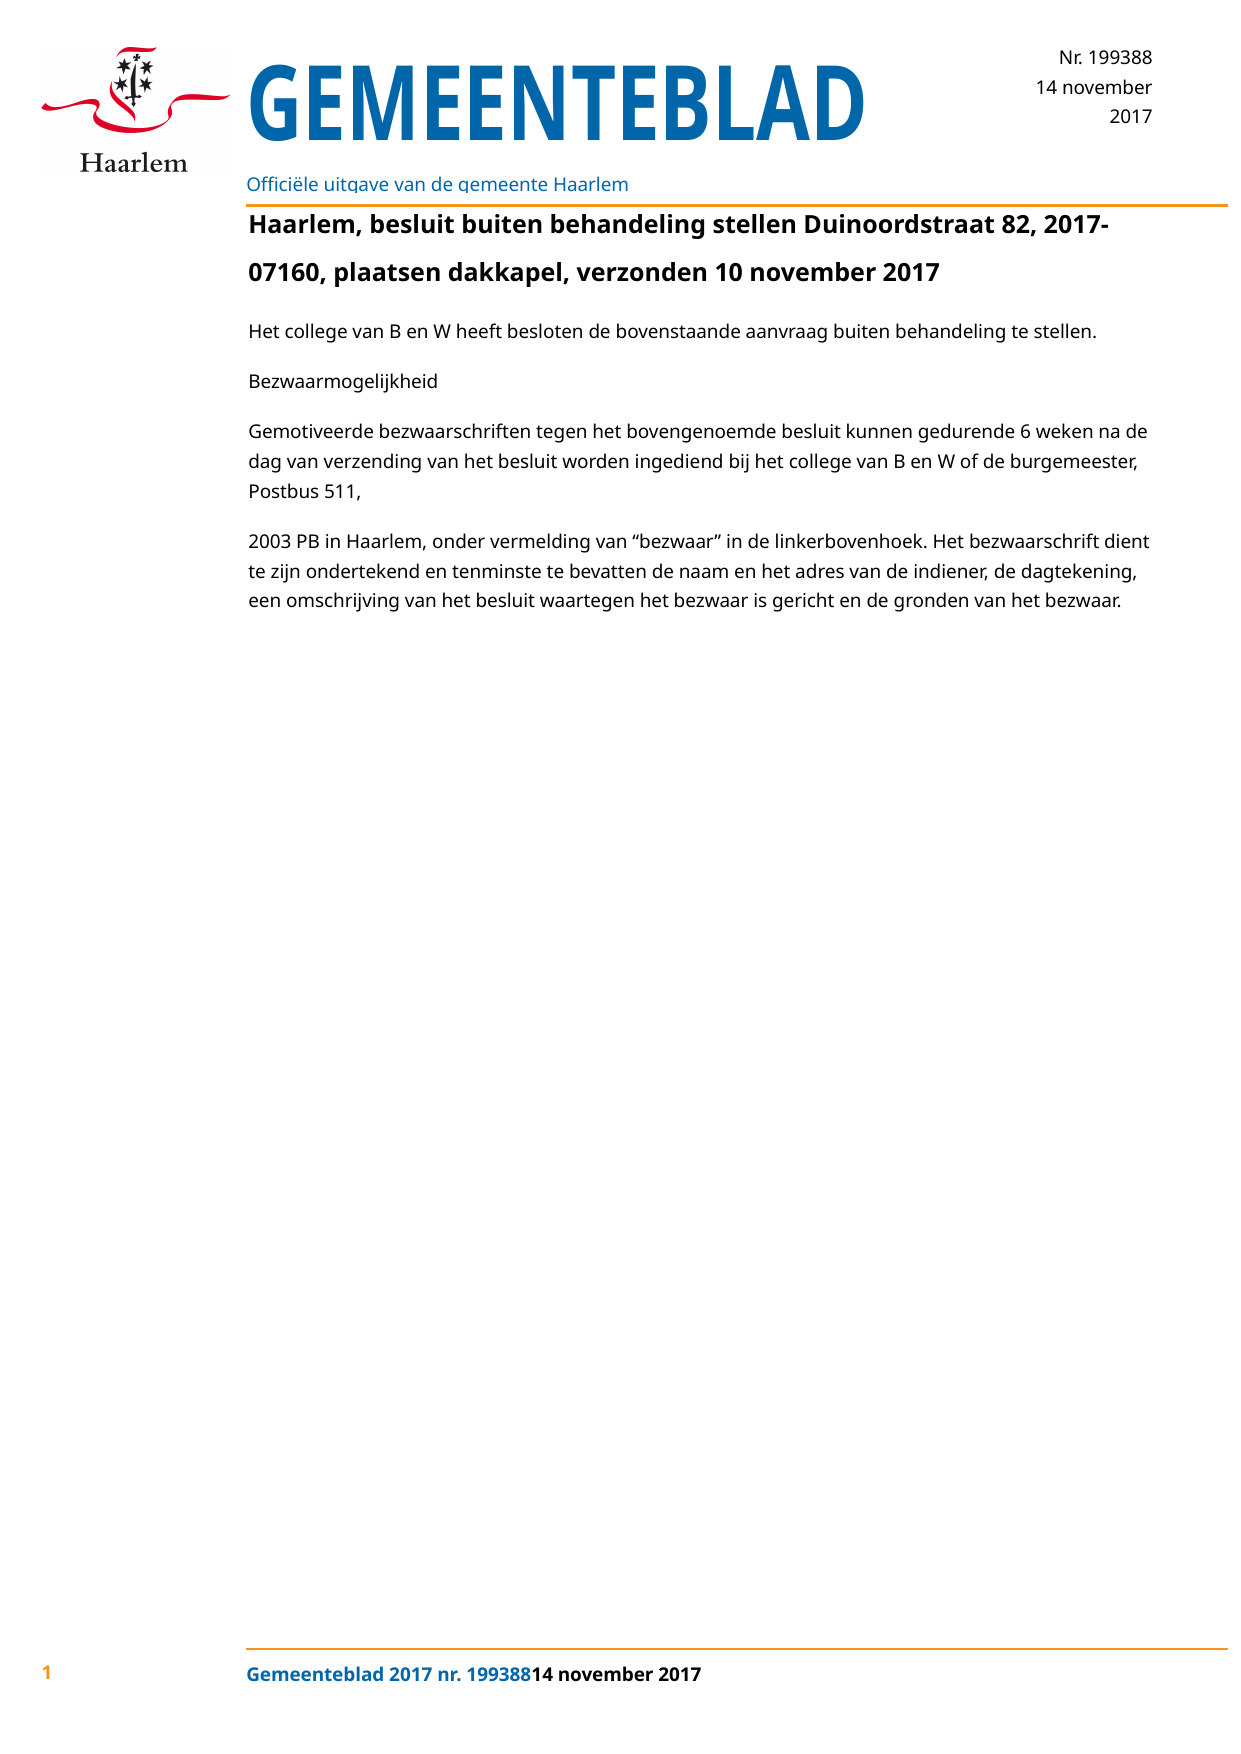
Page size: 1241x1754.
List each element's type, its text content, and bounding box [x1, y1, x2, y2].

picture [41, 47, 231, 172]
text Bezwaarmogelijkheid [248, 368, 1152, 394]
text 2003 PB in Haarlem, onder vermelding van “bezwaar” in de linkerbovenhoek. Het bezwaarschrift dient te zijn ondertekend en tenminste te bevatten de naam en het adres van de indiener, de dagtekening, een omschrijving van het besluit waartegen het bezwaar is gericht en de gronden van het bezwaar. [248, 528, 1152, 613]
text Het college van B en W heeft besloten de bovenstaande aanvraag buiten behandeling te stellen. [248, 318, 1152, 344]
text Haarlem, besluit buiten behandeling stellen Duinoordstraat 82, 2017-07160, plaatsen dakkapel, verzonden 10 november 2017 [248, 207, 1152, 288]
text Gemotiveerde bezwaarschriften tegen het bovengenoemde besluit kunnen gedurende 6 weken na de dag van verzending van het besluit worden ingediend bij het college van B en W of de burgemeester, Postbus 511, [248, 419, 1152, 504]
